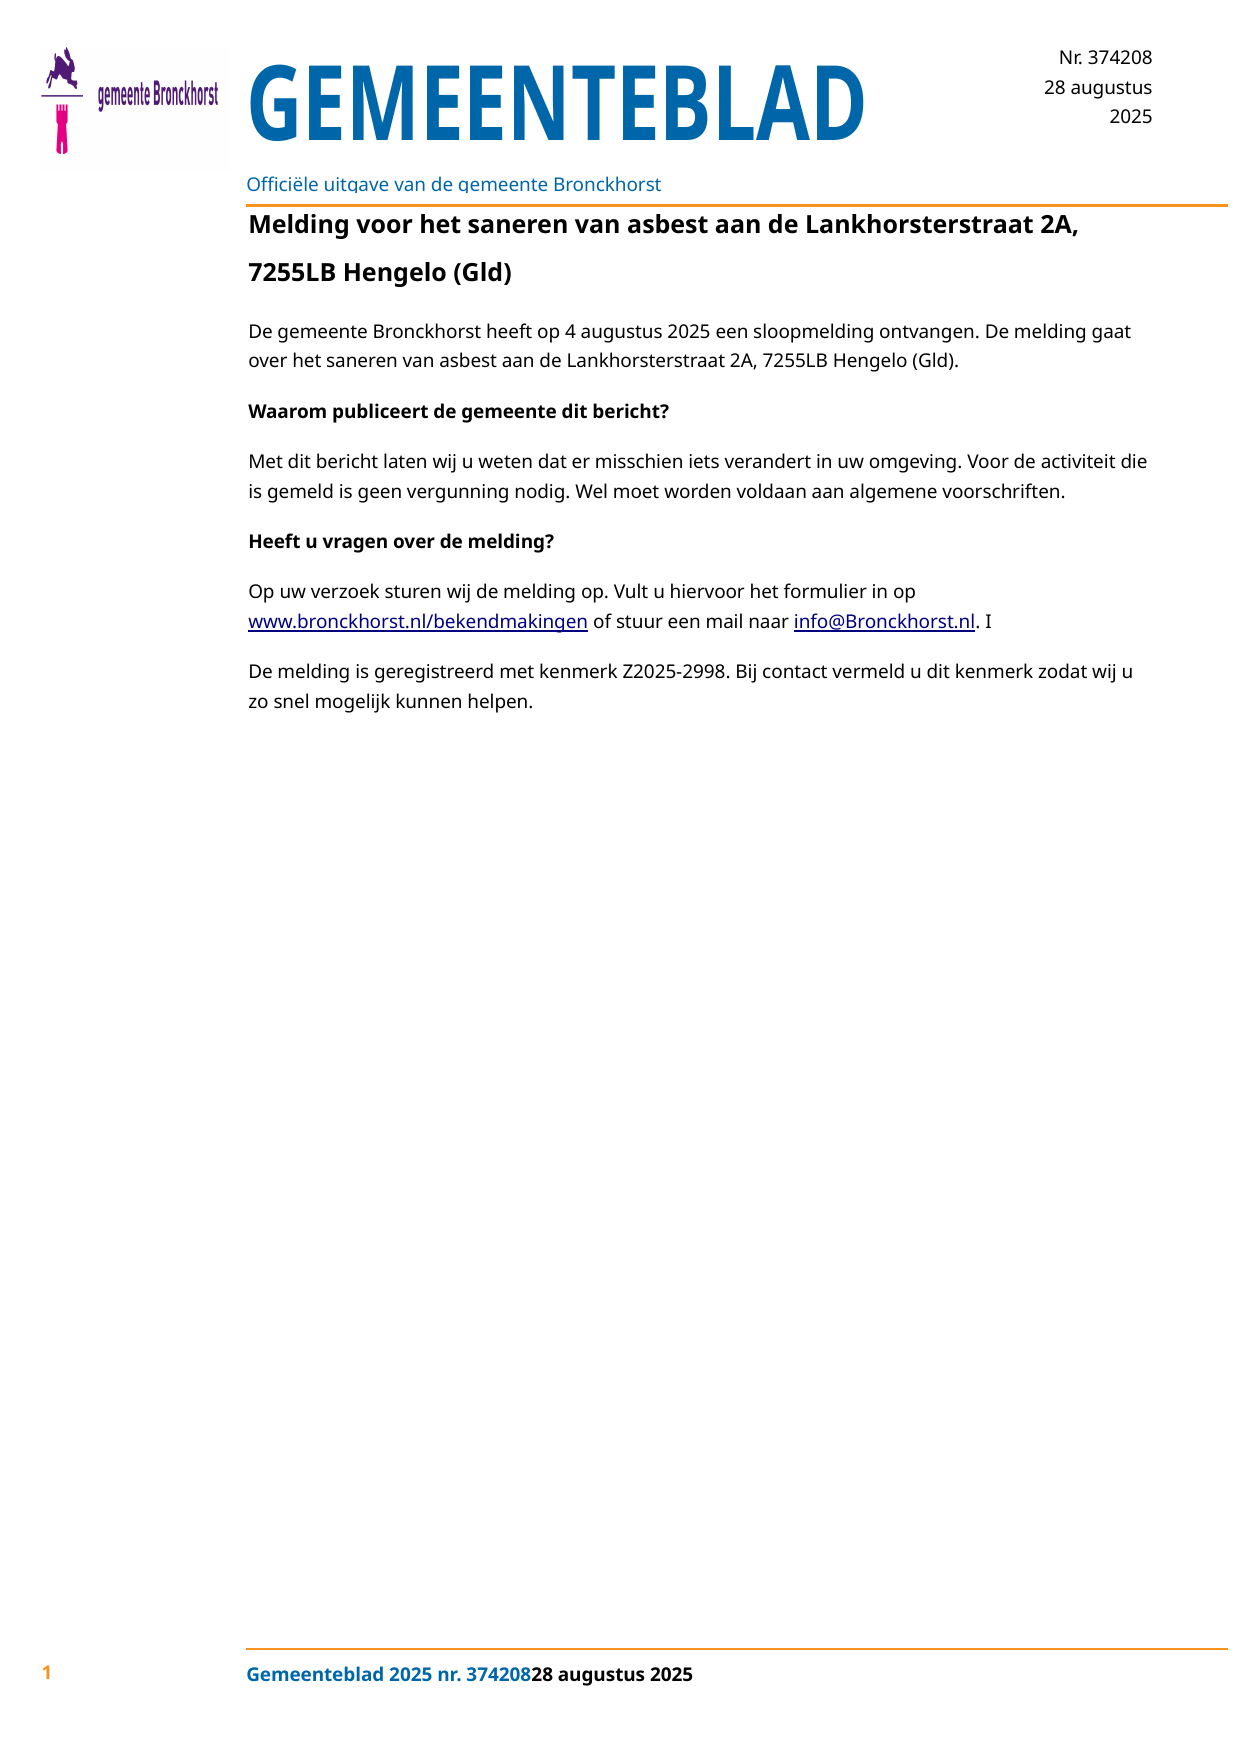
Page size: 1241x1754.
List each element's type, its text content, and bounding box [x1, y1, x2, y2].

text Op uw verzoek sturen wij de melding op. Vult u hiervoor het formulier in op www.bronckhorst.nl/bekendmakingen of stuur een mail naar info@Bronckhorst.nl. I [248, 579, 1152, 634]
text De melding is geregistreerd met kenmerk Z2025-2998. Bij contact vermeld u dit kenmerk zodat wij u zo snel mogelijk kunnen helpen. [248, 659, 1152, 714]
text Met dit bericht laten wij u weten dat er misschien iets verandert in uw omgeving. Voor de activiteit die is gemeld is geen vergunning nodig. Wel moet worden voldaan aan algemene voorschriften. [248, 448, 1152, 504]
text Waarom publiceert de gemeente dit bericht? [248, 398, 1152, 424]
text Heeft u vragen over de melding? [248, 528, 1152, 554]
text Melding voor het saneren van asbest aan de Lankhorsterstraat 2A, 7255LB Hengelo (Gld) [248, 207, 1152, 288]
text De gemeente Bronckhorst heeft op 4 augustus 2025 een sloopmelding ontvangen. De melding gaat over het saneren van asbest aan de Lankhorsterstraat 2A, 7255LB Hengelo (Gld). [248, 318, 1152, 373]
picture [41, 47, 231, 172]
